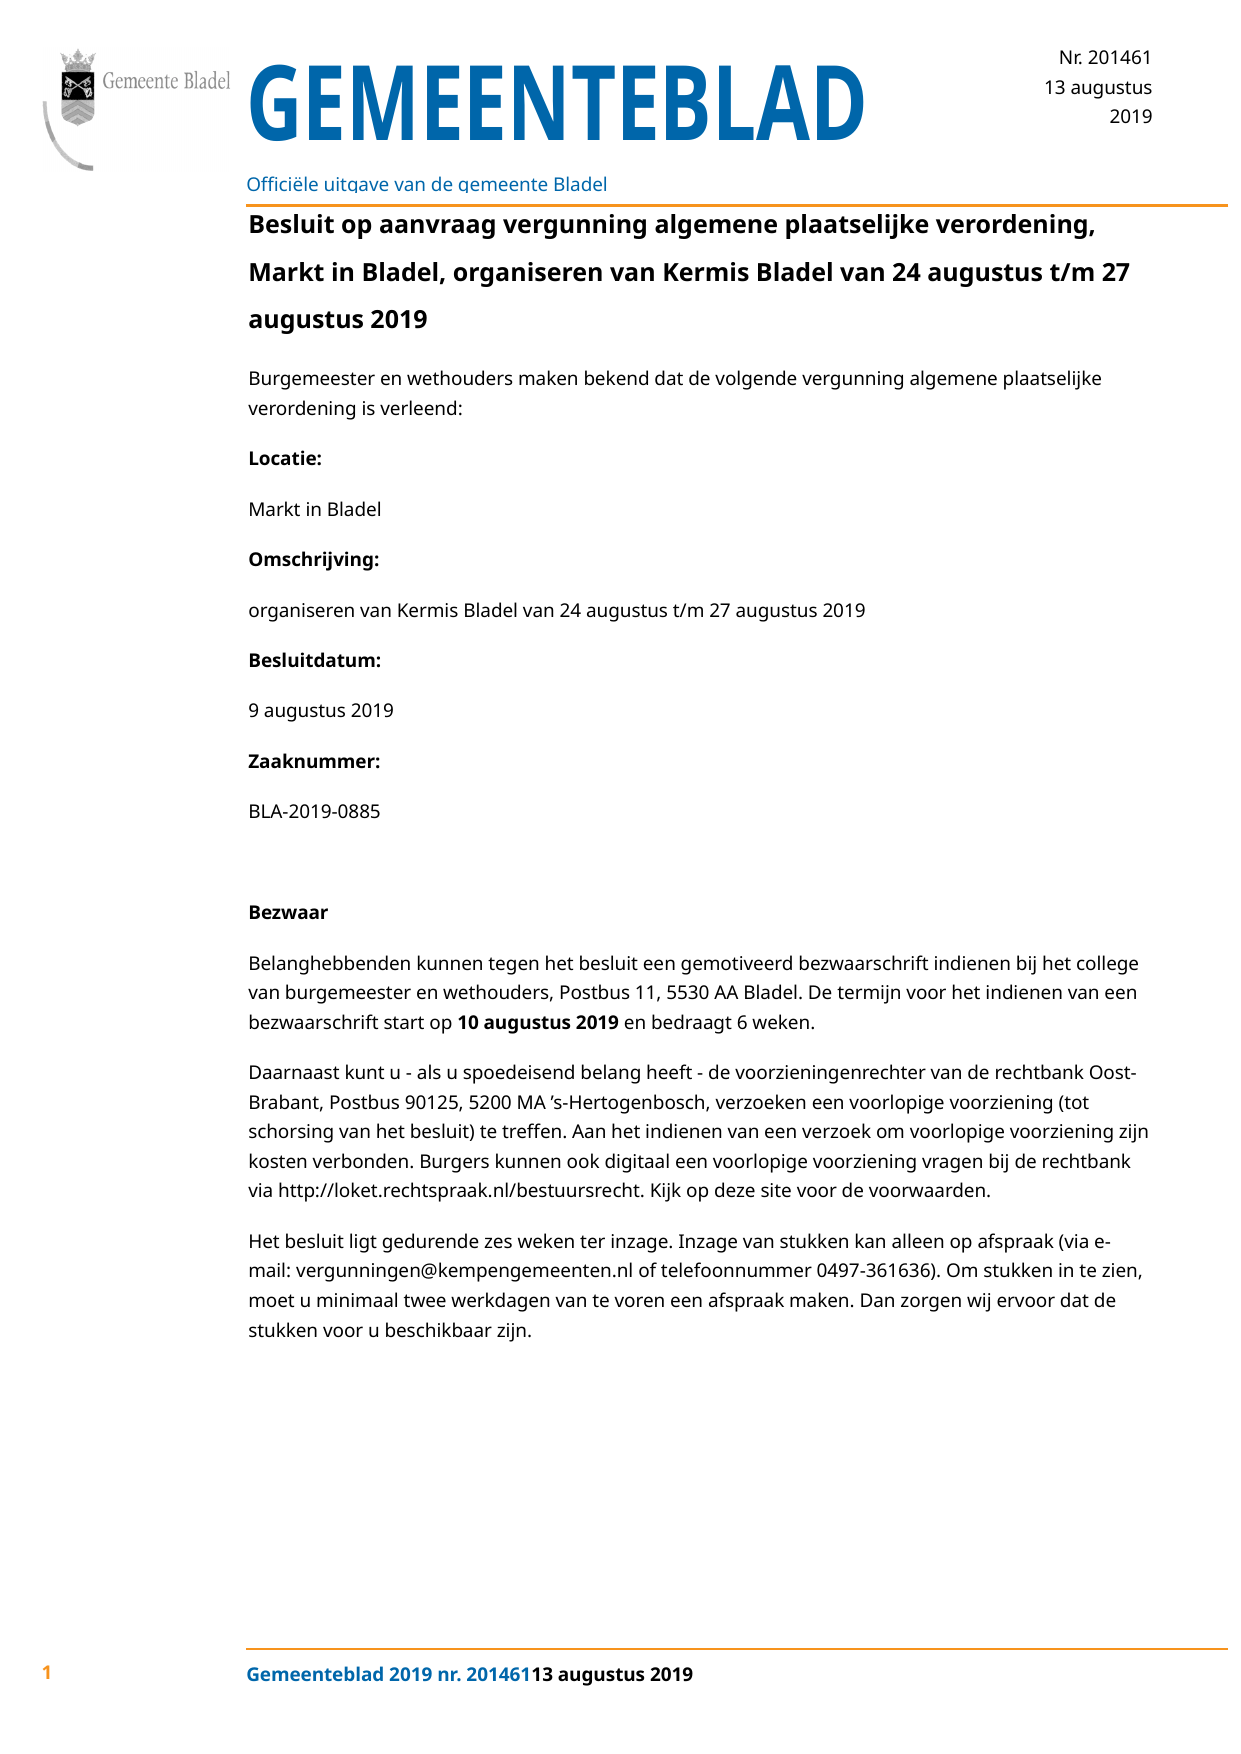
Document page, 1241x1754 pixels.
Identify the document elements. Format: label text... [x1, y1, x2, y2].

picture [41, 47, 231, 172]
text Besluitdatum: [248, 647, 1152, 673]
text Locatie: [248, 446, 1152, 471]
text 9 augustus 2019 [248, 698, 1152, 723]
text Zaaknummer: [248, 748, 1152, 774]
text Omschrijving: [248, 546, 1152, 572]
text organiseren van Kermis Bladel van 24 augustus t/m 27 augustus 2019 [248, 597, 1152, 622]
text Het besluit ligt gedurende zes weken ter inzage. Inzage van stukken kan alleen op afspraak (via e-mail: vergunningen@kempengemeenten.nl of telefoonnummer 0497-361636). Om stukken in te zien, moet u minimaal twee werkdagen van te voren een afspraak maken. Dan zorgen wij ervoor dat de stukken voor u beschikbaar zijn. [248, 1228, 1152, 1342]
text Burgemeester en wethouders maken bekend dat de volgende vergunning algemene plaatselijke verordening is verleend: [248, 366, 1152, 421]
text Belanghebbenden kunnen tegen het besluit een gemotiveerd bezwaarschrift indienen bij het college van burgemeester en wethouders, Postbus 11, 5530 AA Bladel. De termijn voor het indienen van een bezwaarschrift start op 10 augustus 2019 en bedraagt 6 weken. [248, 950, 1152, 1034]
text Daarnaast kunt u - als u spoedeisend belang heeft - de voorzieningenrechter van de rechtbank Oost-Brabant, Postbus 90125, 5200 MA ’s-Hertogenbosch, verzoeken een voorlopige voorziening (tot schorsing van het besluit) te treffen. Aan het indienen van een verzoek om voorlopige voorziening zijn kosten verbonden. Burgers kunnen ook digitaal een voorlopige voorziening vragen bij de rechtbank via http://loket.rechtspraak.nl/bestuursrecht. Kijk op deze site voor de voorwaarden. [248, 1059, 1152, 1203]
text Besluit op aanvraag vergunning algemene plaatselijke verordening, Markt in Bladel, organiseren van Kermis Bladel van 24 augustus t/m 27 augustus 2019 [248, 207, 1152, 336]
text Bezwaar [248, 899, 1152, 925]
text Markt in Bladel [248, 496, 1152, 522]
text BLA-2019-0885 [248, 798, 1152, 824]
